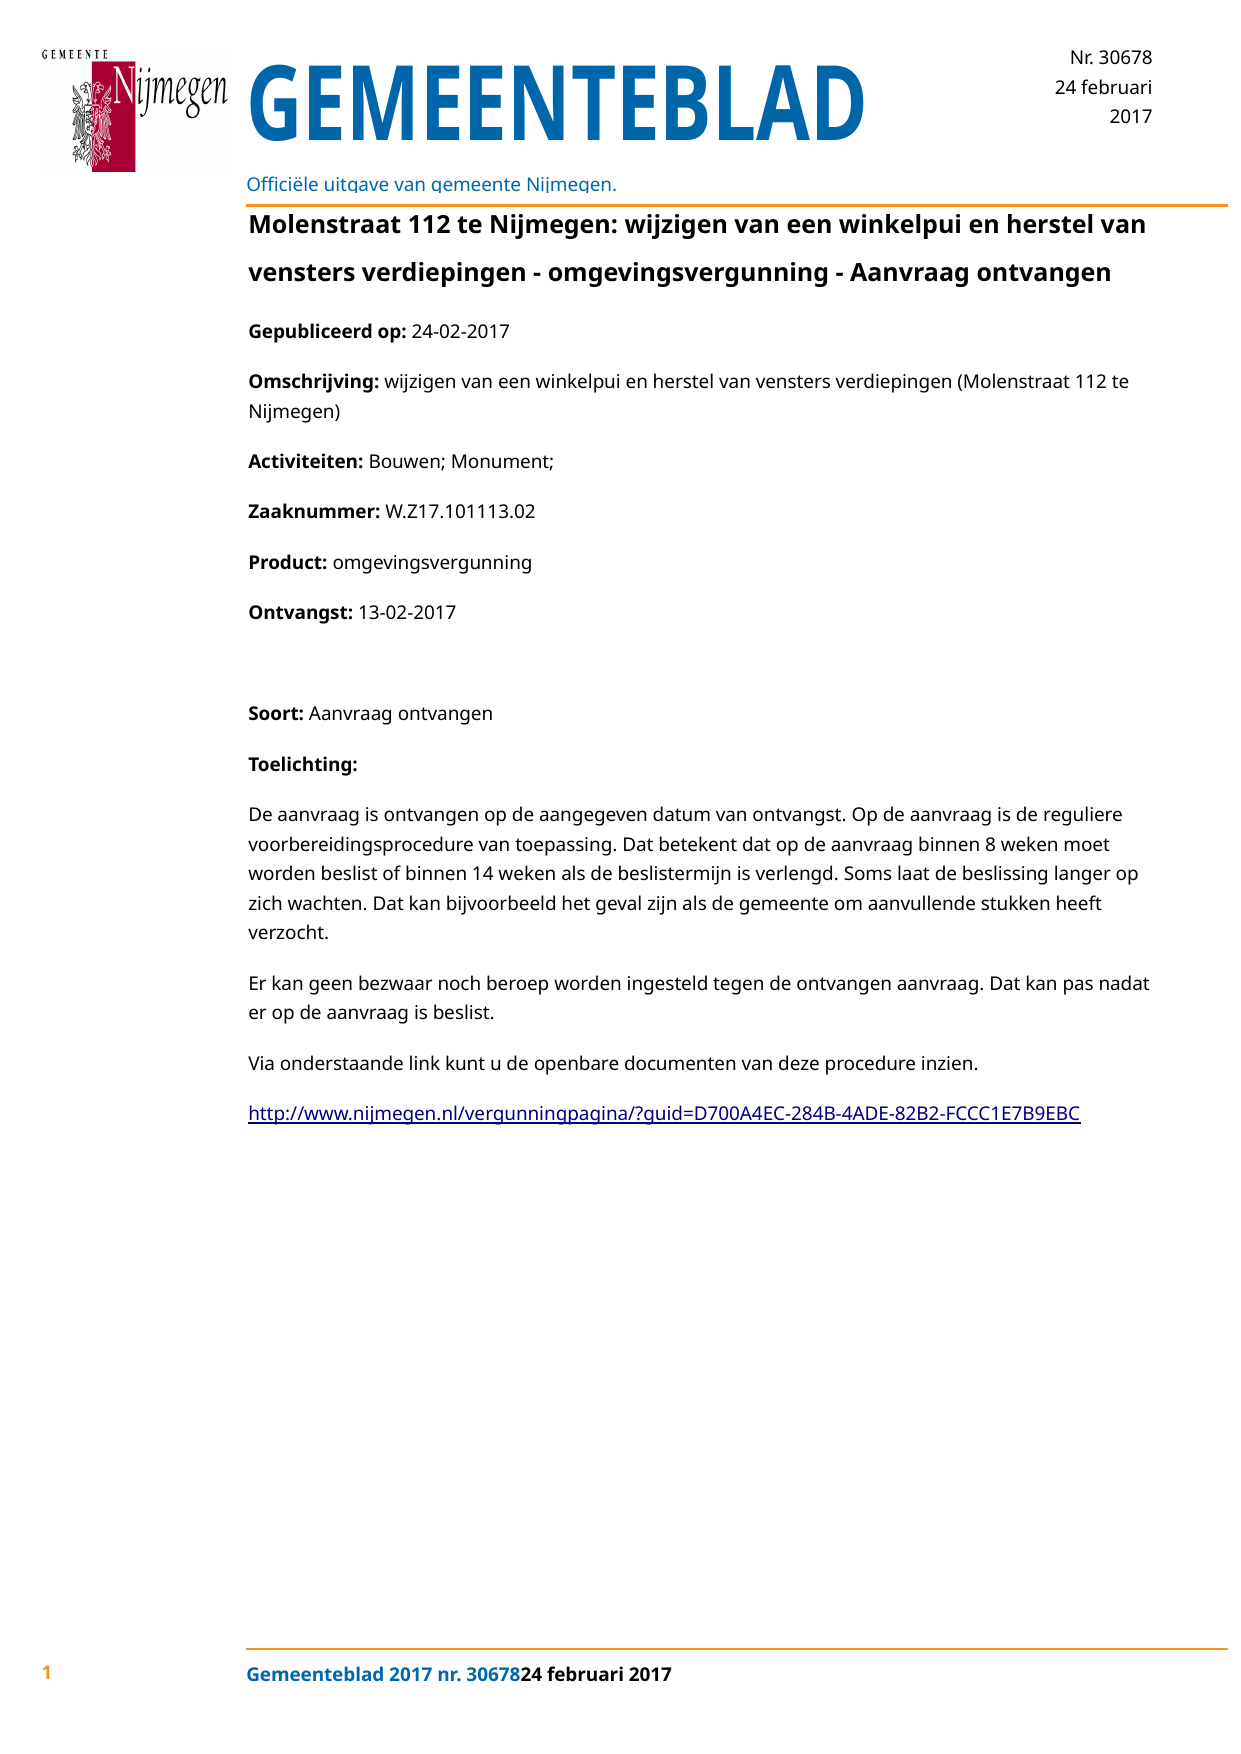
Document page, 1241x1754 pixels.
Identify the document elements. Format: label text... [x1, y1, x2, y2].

text Activiteiten: Bouwen; Monument; [248, 448, 1152, 474]
text Molenstraat 112 te Nijmegen: wijzigen van een winkelpui en herstel van vensters verdiepingen - omgevingsvergunning - Aanvraag ontvangen [248, 207, 1152, 288]
text Er kan geen bezwaar noch beroep worden ingesteld tegen de ontvangen aanvraag. Dat kan pas nadat er op de aanvraag is beslist. [248, 970, 1152, 1025]
text Gepubliceerd op: 24-02-2017 [248, 318, 1152, 344]
text http://www.nijmegen.nl/vergunningpagina/?guid=D700A4EC-284B-4ADE-82B2-FCCC1E7B9EBC [248, 1100, 1152, 1126]
text Product: omgevingsvergunning [248, 549, 1152, 575]
text Soort: Aanvraag ontvangen [248, 700, 1152, 726]
text De aanvraag is ontvangen op de aangegeven datum van ontvangst. Op de aanvraag is de reguliere voorbereidingsprocedure van toepassing. Dat betekent dat op de aanvraag binnen 8 weken moet worden beslist of binnen 14 weken als de beslistermijn is verlengd. Soms laat de beslissing langer op zich wachten. Dat kan bijvoorbeeld het geval zijn als de gemeente om aanvullende stukken heeft verzocht. [248, 801, 1152, 945]
text Via onderstaande link kunt u de openbare documenten van deze procedure inzien. [248, 1050, 1152, 1076]
picture [41, 47, 231, 172]
text Omschrijving: wijzigen van een winkelpui en herstel van vensters verdiepingen (Molenstraat 112 te Nijmegen) [248, 368, 1152, 424]
text Toelichting: [248, 751, 1152, 777]
text Ontvangst: 13-02-2017 [248, 599, 1152, 625]
text Zaaknummer: W.Z17.101113.02 [248, 499, 1152, 524]
